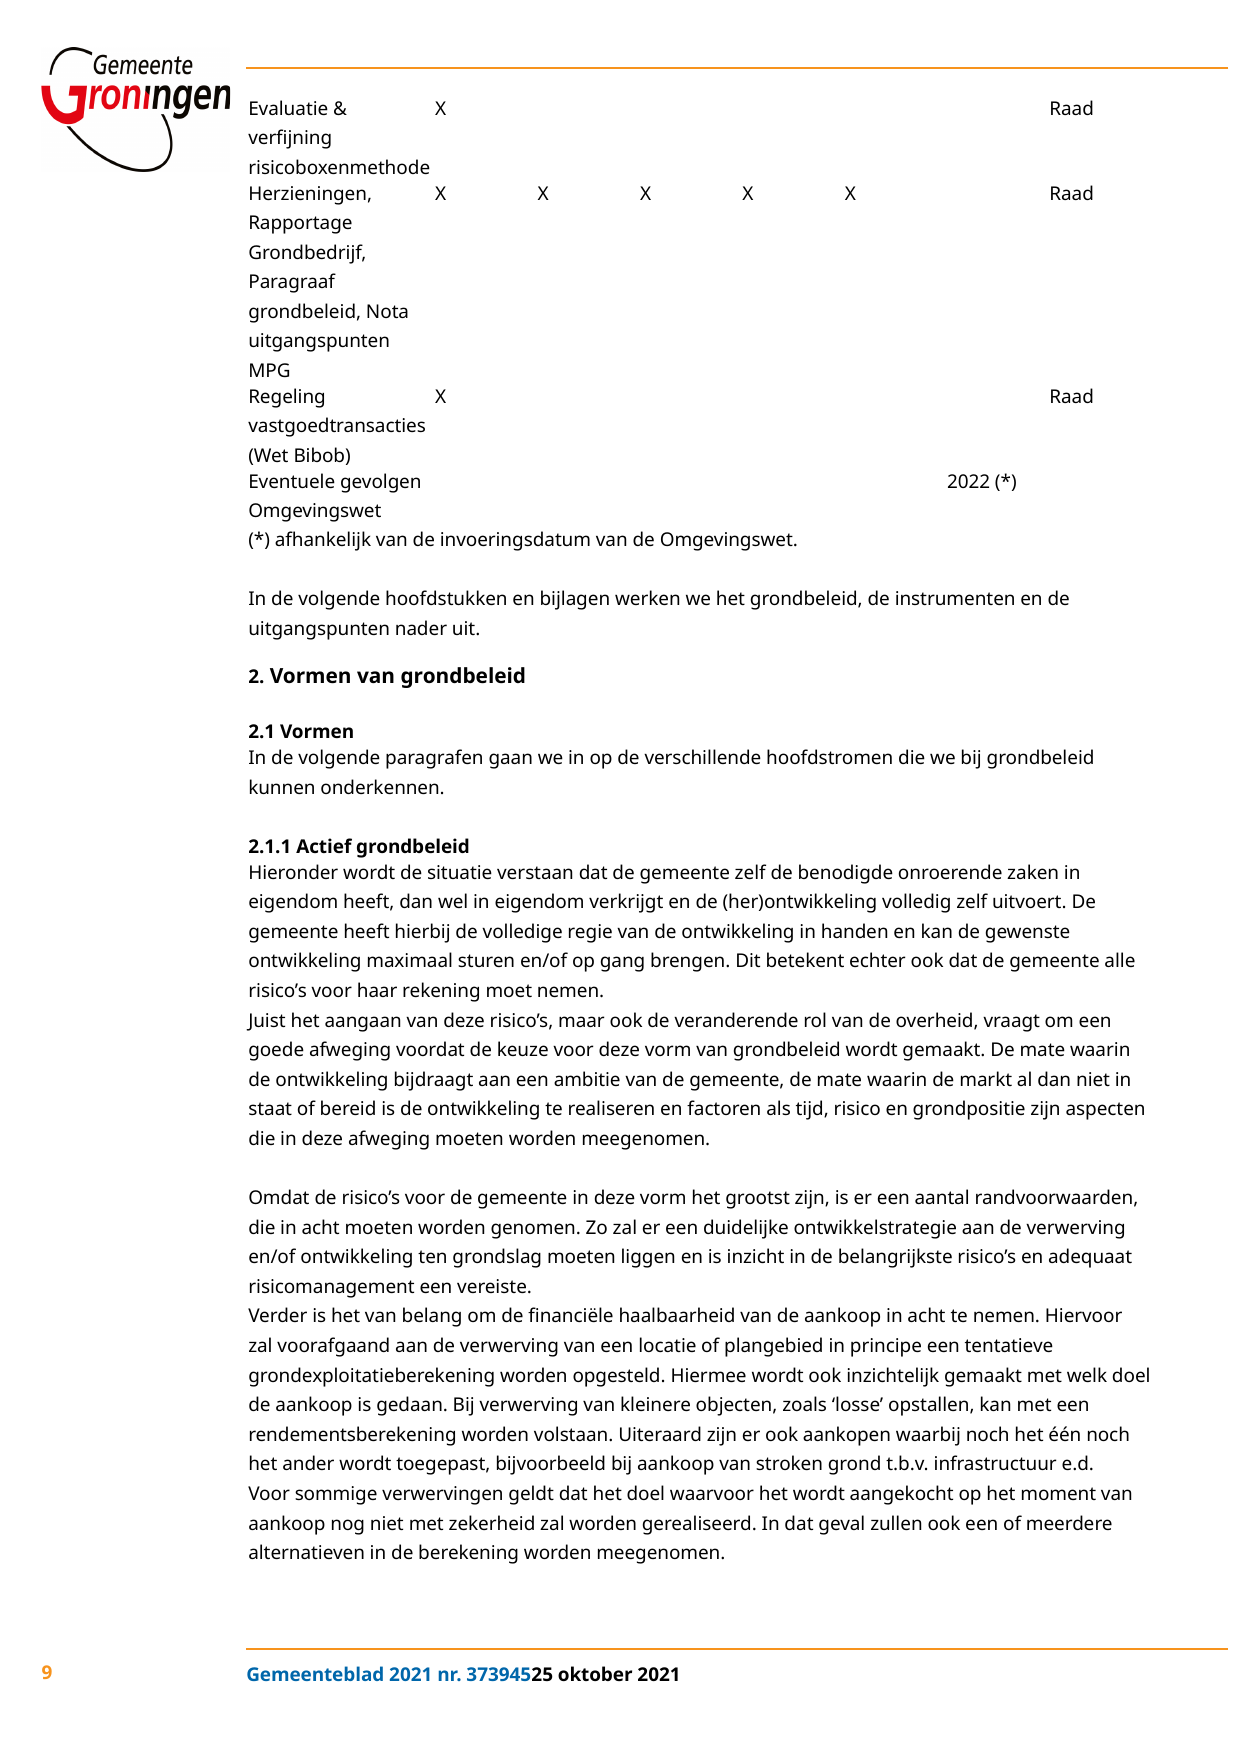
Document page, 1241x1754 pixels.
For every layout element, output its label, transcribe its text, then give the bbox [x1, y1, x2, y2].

text In de volgende hoofdstukken en bijlagen werken we het grondbeleid, de instrumenten en de uitgangspunten nader uit. [248, 586, 1152, 641]
text (*) afhankelijk van de invoeringsdatum van de Omgevingswet. [248, 526, 1152, 552]
table_cell X [435, 95, 537, 180]
table_cell [435, 468, 537, 523]
table_cell Eventuele gevolgen Omgevingswet [248, 468, 435, 523]
table_cell [640, 468, 742, 523]
table_cell [742, 95, 844, 180]
table_cell [845, 468, 947, 523]
table_cell 2022 (*) [947, 468, 1049, 523]
table_cell [947, 95, 1049, 180]
table_cell X [845, 180, 947, 383]
table_cell [640, 95, 742, 180]
table_cell [742, 468, 844, 523]
table_cell [537, 95, 640, 180]
text Omdat de risico’s voor de gemeente in deze vorm het grootst zijn, is er een aantal randvoorwaarden, die in acht moeten worden genomen. Zo zal er een duidelijke ontwikkelstrategie aan de verwerving en/of ontwikkeling ten grondslag moeten liggen en is inzicht in de belangrijkste risico’s en adequaat risicomanagement een vereiste. [248, 1184, 1152, 1299]
text 2.1 Vormen [248, 719, 1152, 744]
table_cell X [537, 180, 640, 383]
table_cell Herzieningen, Rapportage Grondbedrijf, Paragraaf grondbeleid, Nota uitgangspunten MPG [248, 180, 435, 383]
text 2. Vormen van grondbeleid [248, 661, 1152, 689]
table_cell Raad [1049, 383, 1152, 468]
table_cell [742, 383, 844, 468]
table_cell Raad [1049, 95, 1152, 180]
table_cell [640, 383, 742, 468]
text Voor sommige verwervingen geldt dat het doel waarvoor het wordt aangekocht op het moment van aankoop nog niet met zekerheid zal worden gerealiseerd. In dat geval zullen ook een of meerdere alternatieven in de berekening worden meegenomen. [248, 1480, 1152, 1565]
table_cell Raad [1049, 180, 1152, 383]
table_cell Regeling vastgoedtransacties (Wet Bibob) [248, 383, 435, 468]
picture [41, 47, 231, 172]
text Hieronder wordt de situatie verstaan dat de gemeente zelf de benodigde onroerende zaken in eigendom heeft, dan wel in eigendom verkrijgt en de (her)ontwikkeling volledig zelf uitvoert. De gemeente heeft hierbij de volledige regie van de ontwikkeling in handen en kan de gewenste ontwikkeling maximaal sturen en/of op gang brengen. Dit betekent echter ook dat de gemeente alle risico’s voor haar rekening moet nemen. [248, 859, 1152, 1003]
table_cell X [742, 180, 844, 383]
text 2.1.1 Actief grondbeleid [248, 833, 1152, 859]
table_cell [1049, 468, 1152, 523]
table_cell X [640, 180, 742, 383]
table_cell X [435, 383, 537, 468]
table_cell [537, 468, 640, 523]
table_cell [845, 95, 947, 180]
table_cell X [435, 180, 537, 383]
text Juist het aangaan van deze risico’s, maar ook de veranderende rol van de overheid, vraagt om een goede afweging voordat de keuze voor deze vorm van grondbeleid wordt gemaakt. De mate waarin de ontwikkeling bijdraagt aan een ambitie van de gemeente, de mate waarin de markt al dan niet in staat of bereid is de ontwikkeling te realiseren en factoren als tijd, risico en grondpositie zijn aspecten die in deze afweging moeten worden meegenomen. [248, 1007, 1152, 1151]
text Verder is het van belang om de financiële haalbaarheid van de aankoop in acht te nemen. Hiervoor zal voorafgaand aan de verwerving van een locatie of plangebied in principe een tentatieve grondexploitatieberekening worden opgesteld. Hiermee wordt ook inzichtelijk gemaakt met welk doel de aankoop is gedaan. Bij verwerving van kleinere objecten, zoals ‘losse’ opstallen, kan met een rendementsberekening worden volstaan. Uiteraard zijn er ook aankopen waarbij noch het één noch het ander wordt toegepast, bijvoorbeeld bij aankoop van stroken grond t.b.v. infrastructuur e.d. [248, 1303, 1152, 1476]
table_cell Evaluatie & verfijning risicoboxenmethode [248, 95, 435, 180]
table_cell [845, 383, 947, 468]
text In de volgende paragrafen gaan we in op de verschillende hoofdstromen die we bij grondbeleid kunnen onderkennen. [248, 744, 1152, 800]
table_cell [947, 383, 1049, 468]
table_cell [947, 180, 1049, 383]
table_cell [537, 383, 640, 468]
